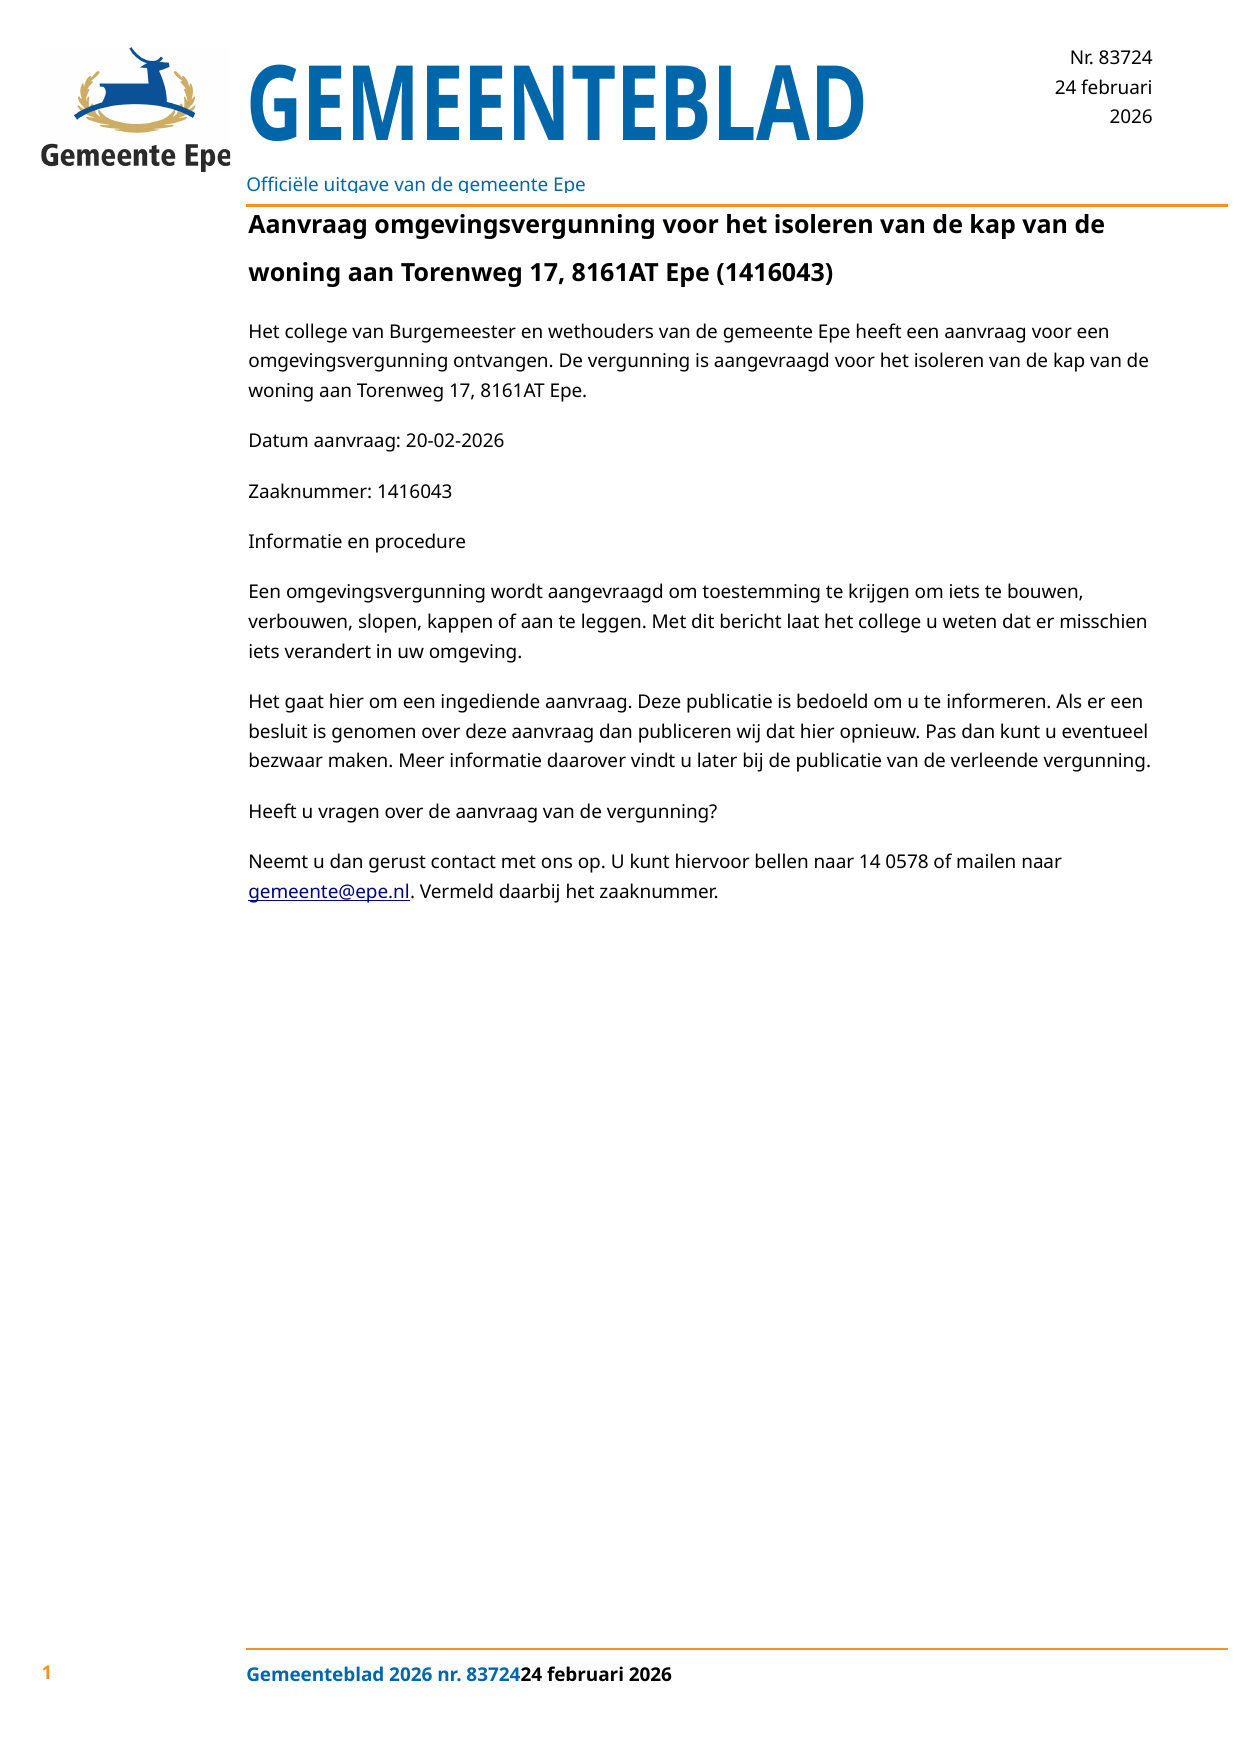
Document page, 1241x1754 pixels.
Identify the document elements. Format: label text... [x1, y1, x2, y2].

picture [41, 47, 231, 172]
text Informatie en procedure [248, 528, 1152, 554]
text Aanvraag omgevingsvergunning voor het isoleren van de kap van de woning aan Torenweg 17, 8161AT Epe (1416043) [248, 207, 1152, 288]
text Heeft u vragen over de aanvraag van de vergunning? [248, 798, 1152, 824]
text Een omgevingsvergunning wordt aangevraagd om toestemming te krijgen om iets te bouwen, verbouwen, slopen, kappen of aan te leggen. Met dit bericht laat het college u weten dat er misschien iets verandert in uw omgeving. [248, 579, 1152, 664]
text Datum aanvraag: 20-02-2026 [248, 427, 1152, 453]
text Het gaat hier om een ingediende aanvraag. Deze publicatie is bedoeld om u te informeren. Als er een besluit is genomen over deze aanvraag dan publiceren wij dat hier opnieuw. Pas dan kunt u eventueel bezwaar maken. Meer informatie daarover vindt u later bij de publicatie van de verleende vergunning. [248, 688, 1152, 773]
text Neemt u dan gerust contact met ons op. U kunt hiervoor bellen naar 14 0578 of mailen naar gemeente@epe.nl. Vermeld daarbij het zaaknummer. [248, 848, 1152, 904]
text Het college van Burgemeester en wethouders van de gemeente Epe heeft een aanvraag voor een omgevingsvergunning ontvangen. De vergunning is aangevraagd voor het isoleren van de kap van de woning aan Torenweg 17, 8161AT Epe. [248, 318, 1152, 403]
text Zaaknummer: 1416043 [248, 478, 1152, 504]
